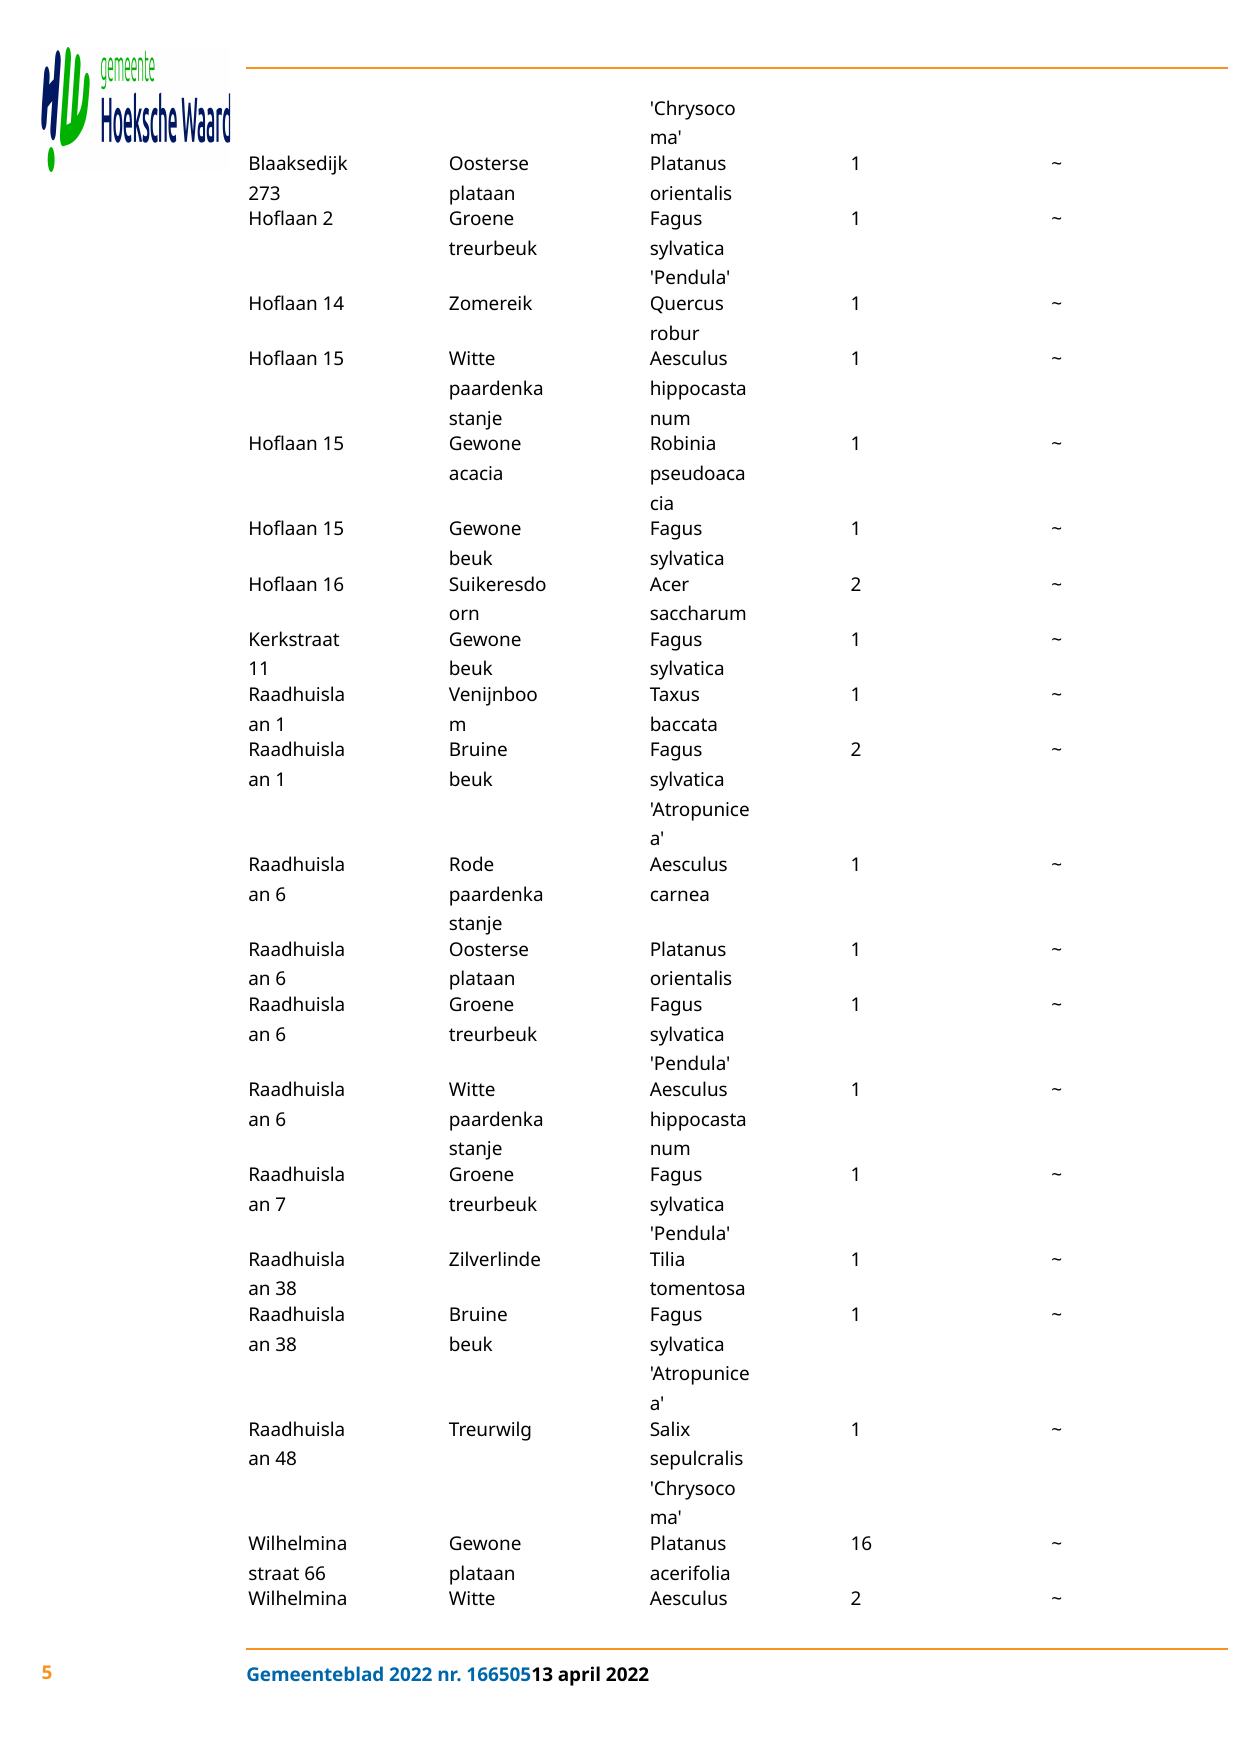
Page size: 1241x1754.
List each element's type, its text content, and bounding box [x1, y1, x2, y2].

table_cell Fagus sylvatica 'Atropunicea' [650, 737, 750, 851]
table_cell [951, 1530, 1051, 1586]
table_cell [348, 1246, 449, 1301]
table_cell ~ [1051, 1246, 1152, 1301]
table_cell [951, 571, 1051, 626]
table_cell [951, 1076, 1051, 1161]
table_cell Raadhuislaan 38 [248, 1301, 348, 1416]
table_cell Hoflaan 15 [248, 431, 348, 515]
table_cell 1 [850, 1161, 951, 1246]
table_cell ~ [1051, 1416, 1152, 1530]
table_cell [951, 626, 1051, 681]
table_cell ~ [1051, 515, 1152, 571]
table_cell [549, 1246, 649, 1301]
table_cell [549, 431, 649, 515]
table_cell [750, 737, 850, 851]
table_cell ~ [1051, 737, 1152, 851]
table_cell [549, 851, 649, 936]
table_cell [750, 1246, 850, 1301]
table_cell [951, 851, 1051, 936]
table_cell 1 [850, 150, 951, 205]
table_cell [549, 1530, 649, 1586]
table_cell ~ [1051, 290, 1152, 346]
table_cell [449, 95, 549, 150]
table_cell Hoflaan 15 [248, 346, 348, 431]
table_cell [750, 1161, 850, 1246]
table_cell ~ [1051, 681, 1152, 737]
table_cell Oosterse plataan [449, 936, 549, 991]
table_cell 1 [850, 1246, 951, 1301]
table_cell ~ [1051, 1586, 1152, 1611]
table_cell [750, 515, 850, 571]
table_cell [750, 1530, 850, 1586]
table_cell [750, 95, 850, 150]
table_cell [549, 571, 649, 626]
table_cell ~ [1051, 205, 1152, 290]
table_cell Fagus sylvatica 'Pendula' [650, 1161, 750, 1246]
table_cell Gewone plataan [449, 1530, 549, 1586]
table_cell [951, 936, 1051, 991]
table_cell Raadhuislaan 1 [248, 681, 348, 737]
table_cell [549, 290, 649, 346]
table_cell [750, 431, 850, 515]
table_cell ~ [1051, 1076, 1152, 1161]
table_cell Kerkstraat 11 [248, 626, 348, 681]
table_cell ~ [1051, 150, 1152, 205]
table_cell [248, 95, 348, 150]
table_cell 1 [850, 681, 951, 737]
table_cell [750, 936, 850, 991]
table_cell 2 [850, 1586, 951, 1611]
table_cell Hoflaan 14 [248, 290, 348, 346]
table_cell Wilhelminastraat 66 [248, 1530, 348, 1586]
table_cell ~ [1051, 571, 1152, 626]
table_cell 1 [850, 1076, 951, 1161]
table_cell Fagus sylvatica 'Atropunicea' [650, 1301, 750, 1416]
table_cell 1 [850, 626, 951, 681]
table_cell [951, 681, 1051, 737]
table_cell [750, 150, 850, 205]
table_cell [951, 431, 1051, 515]
table_cell [348, 431, 449, 515]
table_cell [549, 515, 649, 571]
table_cell 1 [850, 1301, 951, 1416]
table_cell [348, 290, 449, 346]
table_cell [348, 1530, 449, 1586]
table_cell [750, 991, 850, 1076]
table_cell [348, 681, 449, 737]
table_cell Bruine beuk [449, 737, 549, 851]
table_cell Gewone beuk [449, 626, 549, 681]
table_cell 1 [850, 1416, 951, 1530]
table_cell ~ [1051, 936, 1152, 991]
table_cell Fagus sylvatica [650, 626, 750, 681]
table_cell 1 [850, 936, 951, 991]
table_cell [951, 515, 1051, 571]
table_cell Zomereik [449, 290, 549, 346]
table_cell [750, 851, 850, 936]
table_cell Platanus orientalis [650, 150, 750, 205]
table_cell [750, 290, 850, 346]
table_cell ~ [1051, 1161, 1152, 1246]
table_cell Aesculus carnea [650, 851, 750, 936]
table_cell [549, 1586, 649, 1611]
table_cell [549, 346, 649, 431]
table_cell [951, 290, 1051, 346]
table_cell [951, 205, 1051, 290]
table_cell 1 [850, 346, 951, 431]
table_cell 1 [850, 515, 951, 571]
table_cell [951, 1586, 1051, 1611]
table_cell Raadhuislaan 6 [248, 936, 348, 991]
table_cell [951, 1416, 1051, 1530]
table_cell Aesculus hippocastanum [650, 1076, 750, 1161]
table_cell Fagus sylvatica 'Pendula' [650, 991, 750, 1076]
table_cell [549, 1301, 649, 1416]
table_cell ~ [1051, 991, 1152, 1076]
table_cell 16 [850, 1530, 951, 1586]
table_cell 1 [850, 431, 951, 515]
table_cell Hoflaan 2 [248, 205, 348, 290]
table_cell Raadhuislaan 38 [248, 1246, 348, 1301]
table_cell 1 [850, 290, 951, 346]
table_cell [951, 1246, 1051, 1301]
table_cell Treurwilg [449, 1416, 549, 1530]
table_cell [348, 991, 449, 1076]
table_cell Venijnboom [449, 681, 549, 737]
table_cell Aesculus [650, 1586, 750, 1611]
table_cell Hoflaan 16 [248, 571, 348, 626]
table_cell Blaaksedijk 273 [248, 150, 348, 205]
table_cell Tilia tomentosa [650, 1246, 750, 1301]
table_cell Raadhuislaan 7 [248, 1161, 348, 1246]
table_cell Taxus baccata [650, 681, 750, 737]
table_cell Groene treurbeuk [449, 205, 549, 290]
table_cell 1 [850, 205, 951, 290]
table_cell Raadhuislaan 1 [248, 737, 348, 851]
table_cell [750, 1301, 850, 1416]
table_cell Oosterse plataan [449, 150, 549, 205]
table_cell [348, 936, 449, 991]
table_cell [549, 205, 649, 290]
table_cell Wilhelmina [248, 1586, 348, 1611]
table_cell ~ [1051, 851, 1152, 936]
table_cell [348, 346, 449, 431]
table_cell [951, 346, 1051, 431]
table_cell [549, 95, 649, 150]
table_cell [549, 1416, 649, 1530]
table_cell [951, 737, 1051, 851]
table_cell Witte paardenkastanje [449, 1076, 549, 1161]
table_cell [549, 737, 649, 851]
table_cell Rode paardenkastanje [449, 851, 549, 936]
table_cell Suikeresdoorn [449, 571, 549, 626]
table_cell ~ [1051, 431, 1152, 515]
table_cell ~ [1051, 626, 1152, 681]
table_cell [348, 1076, 449, 1161]
table_cell ~ [1051, 1301, 1152, 1416]
table_cell Robinia pseudoacacia [650, 431, 750, 515]
table_cell Witte [449, 1586, 549, 1611]
table_cell [549, 936, 649, 991]
table_cell [750, 1076, 850, 1161]
table_cell 2 [850, 737, 951, 851]
table_cell [348, 150, 449, 205]
table_cell [951, 1301, 1051, 1416]
table_cell [348, 626, 449, 681]
table_cell Gewone acacia [449, 431, 549, 515]
table_cell [549, 991, 649, 1076]
table_cell [850, 95, 951, 150]
table_cell Gewone beuk [449, 515, 549, 571]
table_cell [549, 1161, 649, 1246]
table_cell [750, 1416, 850, 1530]
table_cell Platanus acerifolia [650, 1530, 750, 1586]
picture [41, 47, 231, 172]
table_cell Salix sepulcralis 'Chrysocoma' [650, 1416, 750, 1530]
table_cell [750, 1586, 850, 1611]
table_cell [951, 150, 1051, 205]
table_cell 1 [850, 991, 951, 1076]
table_cell 2 [850, 571, 951, 626]
table_cell Groene treurbeuk [449, 991, 549, 1076]
table_cell Fagus sylvatica [650, 515, 750, 571]
table_cell Bruine beuk [449, 1301, 549, 1416]
table_cell Zilverlinde [449, 1246, 549, 1301]
table_cell [348, 515, 449, 571]
table_cell Hoflaan 15 [248, 515, 348, 571]
table_cell Raadhuislaan 6 [248, 851, 348, 936]
table_cell Quercus robur [650, 290, 750, 346]
table_cell Acer saccharum [650, 571, 750, 626]
table_cell Fagus sylvatica 'Pendula' [650, 205, 750, 290]
table_cell [549, 681, 649, 737]
table_cell [549, 150, 649, 205]
table_cell [348, 1416, 449, 1530]
table_cell 1 [850, 851, 951, 936]
table_cell [348, 95, 449, 150]
table_cell Groene treurbeuk [449, 1161, 549, 1246]
table_cell ~ [1051, 346, 1152, 431]
table_cell [750, 681, 850, 737]
table_cell Raadhuislaan 48 [248, 1416, 348, 1530]
table_cell [549, 1076, 649, 1161]
table_cell [549, 626, 649, 681]
table_cell [750, 571, 850, 626]
table_cell [348, 1301, 449, 1416]
table_cell ~ [1051, 1530, 1152, 1586]
table_cell [750, 346, 850, 431]
table_cell Raadhuislaan 6 [248, 991, 348, 1076]
table_cell 'Chrysocoma' [650, 95, 750, 150]
table_cell Platanus orientalis [650, 936, 750, 991]
table_cell [750, 626, 850, 681]
table_cell [348, 851, 449, 936]
table_cell [348, 205, 449, 290]
table_cell [1051, 95, 1152, 150]
table_cell [348, 1161, 449, 1246]
table_cell Aesculus hippocastanum [650, 346, 750, 431]
table_cell [750, 205, 850, 290]
table_cell [951, 1161, 1051, 1246]
table_cell [348, 1586, 449, 1611]
table_cell [951, 991, 1051, 1076]
table_cell [348, 571, 449, 626]
table_cell [951, 95, 1051, 150]
table_cell Raadhuislaan 6 [248, 1076, 348, 1161]
table_cell [348, 737, 449, 851]
table_cell Witte paardenkastanje [449, 346, 549, 431]
